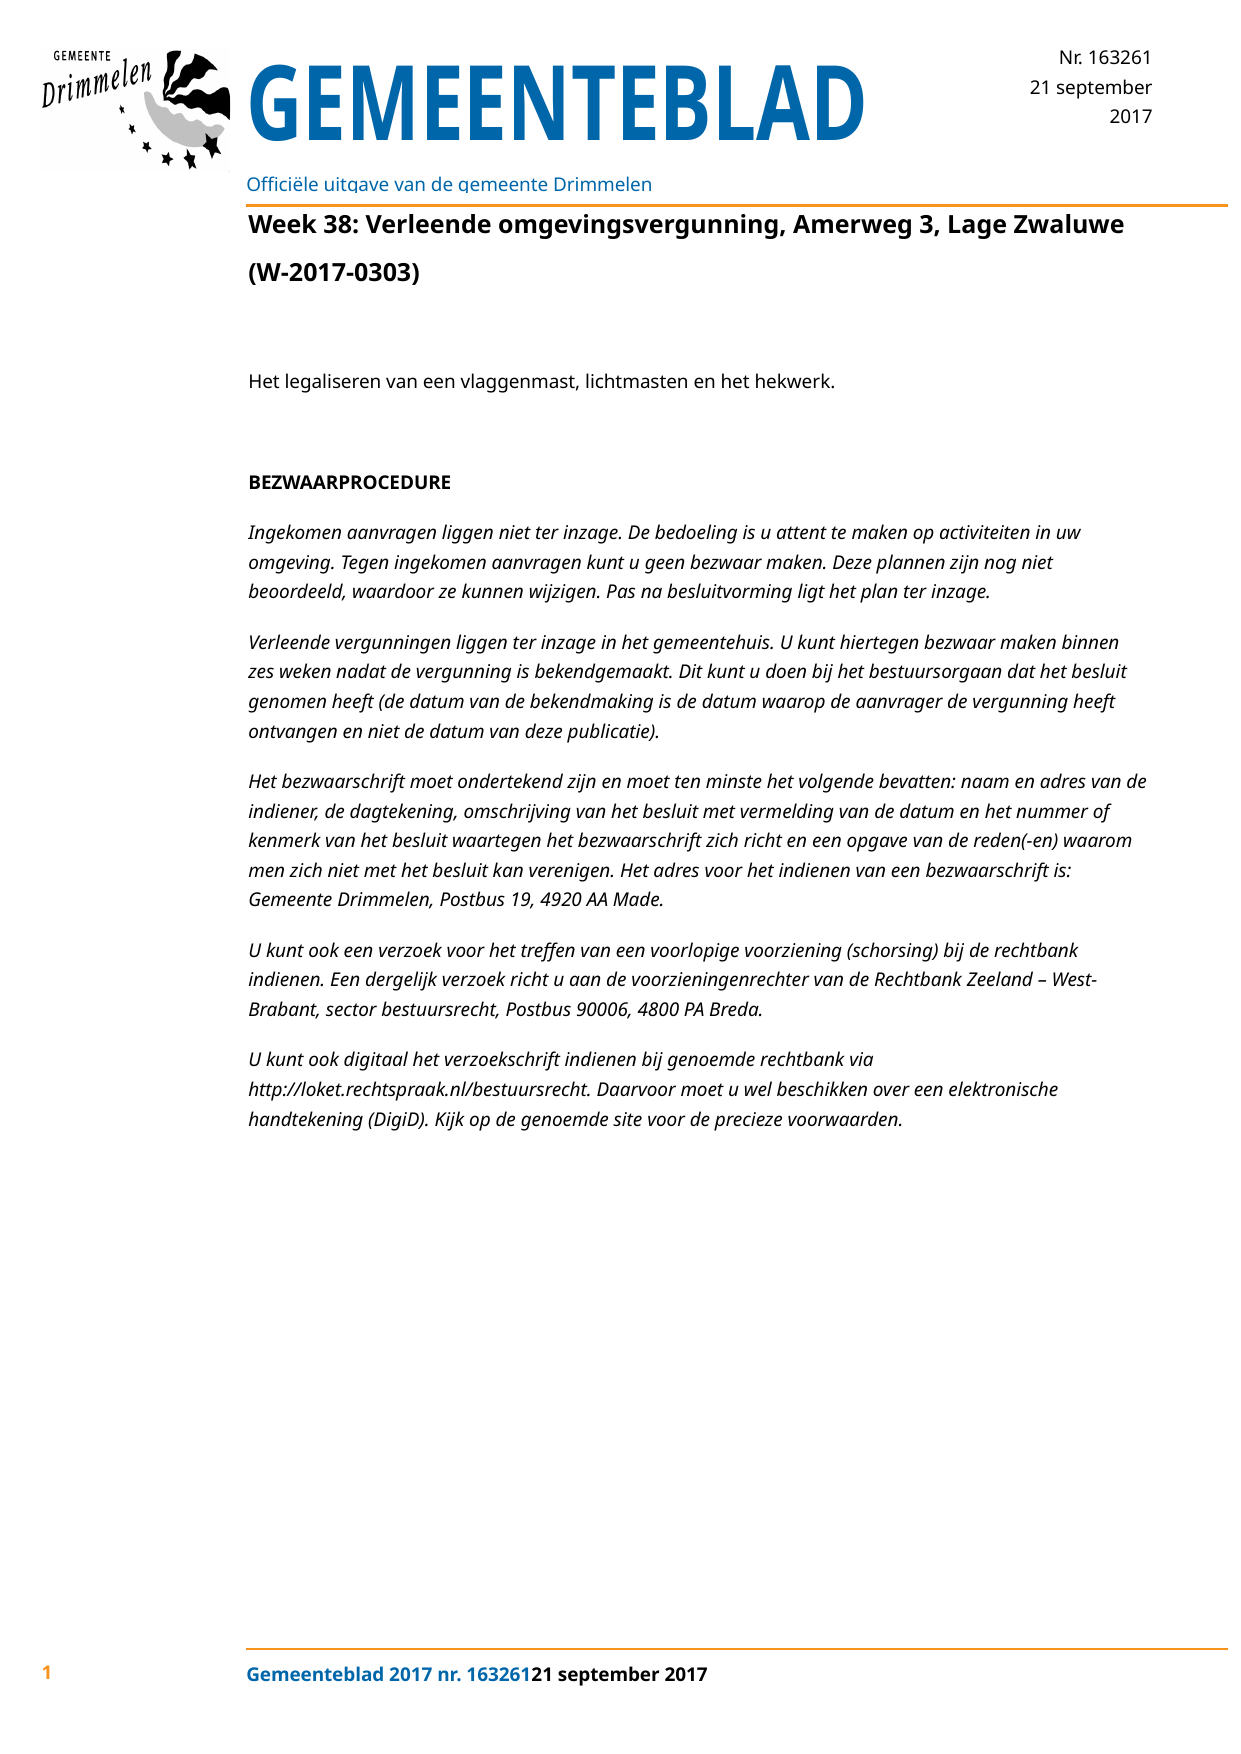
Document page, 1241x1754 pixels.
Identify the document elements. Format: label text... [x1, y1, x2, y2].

text BEZWAARPROCEDURE [248, 469, 1152, 495]
text Week 38: Verleende omgevingsvergunning, Amerweg 3, Lage Zwaluwe (W-2017-0303) [248, 207, 1152, 288]
text Ingekomen aanvragen liggen niet ter inzage. De bedoeling is u attent te maken op activiteiten in uw omgeving. Tegen ingekomen aanvragen kunt u geen bezwaar maken. Deze plannen zijn nog niet beoordeeld, waardoor ze kunnen wijzigen. Pas na besluitvorming ligt het plan ter inzage. [248, 519, 1152, 604]
text Het bezwaarschrift moet ondertekend zijn en moet ten minste het volgende bevatten: naam en adres van de indiener, de dagtekening, omschrijving van het besluit met vermelding van de datum en het nummer of kenmerk van het besluit waartegen het bezwaarschrift zich richt en een opgave van de reden(-en) waarom men zich niet met het besluit kan verenigen. Het adres voor het indienen van een bezwaarschrift is: Gemeente Drimmelen, Postbus 19, 4920 AA Made. [248, 768, 1152, 912]
text U kunt ook een verzoek voor het treffen van een voorlopige voorziening (schorsing) bij de rechtbank indienen. Een dergelijk verzoek richt u aan de voorzieningenrechter van de Rechtbank Zeeland – West-Brabant, sector bestuursrecht, Postbus 90006, 4800 PA Breda. [248, 937, 1152, 1022]
text Het legaliseren van een vlaggenmast, lichtmasten en het hekwerk. [248, 368, 1152, 394]
picture [41, 47, 231, 172]
text Verleende vergunningen liggen ter inzage in het gemeentehuis. U kunt hiertegen bezwaar maken binnen zes weken nadat de vergunning is bekendgemaakt. Dit kunt u doen bij het bestuursorgaan dat het besluit genomen heeft (de datum van de bekendmaking is de datum waarop de aanvrager de vergunning heeft ontvangen en niet de datum van deze publicatie). [248, 629, 1152, 744]
text U kunt ook digitaal het verzoekschrift indienen bij genoemde rechtbank via http://loket.rechtspraak.nl/bestuursrecht. Daarvoor moet u wel beschikken over een elektronische handtekening (DigiD). Kijk op de genoemde site voor de precieze voorwaarden. [248, 1047, 1152, 1132]
